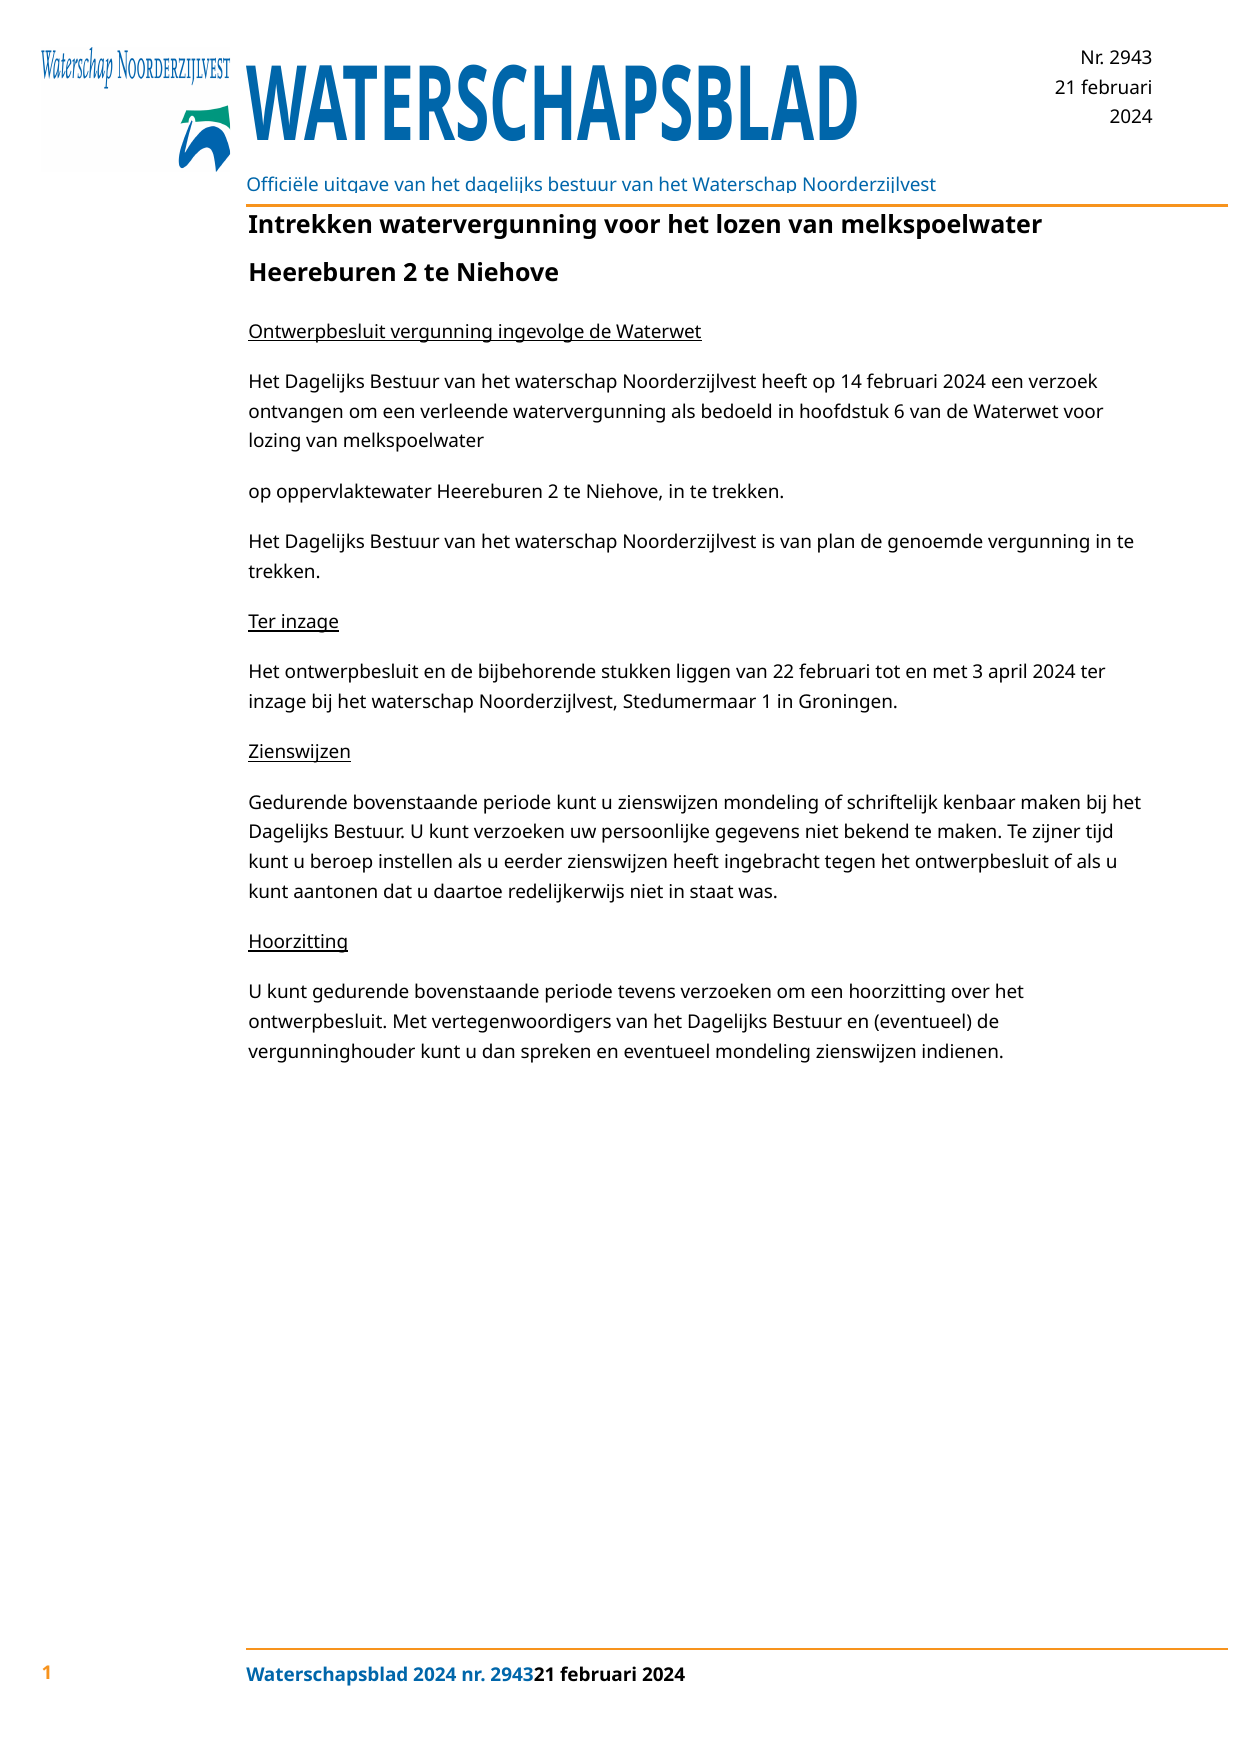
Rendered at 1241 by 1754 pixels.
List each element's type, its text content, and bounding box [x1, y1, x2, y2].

text U kunt gedurende bovenstaande periode tevens verzoeken om een hoorzitting over het ontwerpbesluit. Met vertegenwoordigers van het Dagelijks Bestuur en (eventueel) de vergunninghouder kunt u dan spreken en eventueel mondeling zienswijzen indienen. [248, 979, 1152, 1064]
text Ontwerpbesluit vergunning ingevolge de Waterwet [248, 318, 1152, 344]
text Het ontwerpbesluit en de bijbehorende stukken liggen van 22 februari tot en met 3 april 2024 ter inzage bij het waterschap Noorderzijlvest, Stedumermaar 1 in Groningen. [248, 659, 1152, 714]
picture [41, 47, 231, 172]
text Gedurende bovenstaande periode kunt u zienswijzen mondeling of schriftelijk kenbaar maken bij het Dagelijks Bestuur. U kunt verzoeken uw persoonlijke gegevens niet bekend te maken. Te zijner tijd kunt u beroep instellen als u eerder zienswijzen heeft ingebracht tegen het ontwerpbesluit of als u kunt aantonen dat u daartoe redelijkerwijs niet in staat was. [248, 789, 1152, 904]
text Zienswijzen [248, 739, 1152, 764]
text Intrekken watervergunning voor het lozen van melkspoelwater Heereburen 2 te Niehove [248, 207, 1152, 288]
text op oppervlaktewater Heereburen 2 te Niehove, in te trekken. [248, 478, 1152, 504]
text Ter inzage [248, 608, 1152, 634]
text Het Dagelijks Bestuur van het waterschap Noorderzijlvest heeft op 14 februari 2024 een verzoek ontvangen om een verleende watervergunning als bedoeld in hoofdstuk 6 van de Waterwet voor lozing van melkspoelwater [248, 368, 1152, 453]
text Het Dagelijks Bestuur van het waterschap Noorderzijlvest is van plan de genoemde vergunning in te trekken. [248, 528, 1152, 584]
text Hoorzitting [248, 928, 1152, 954]
